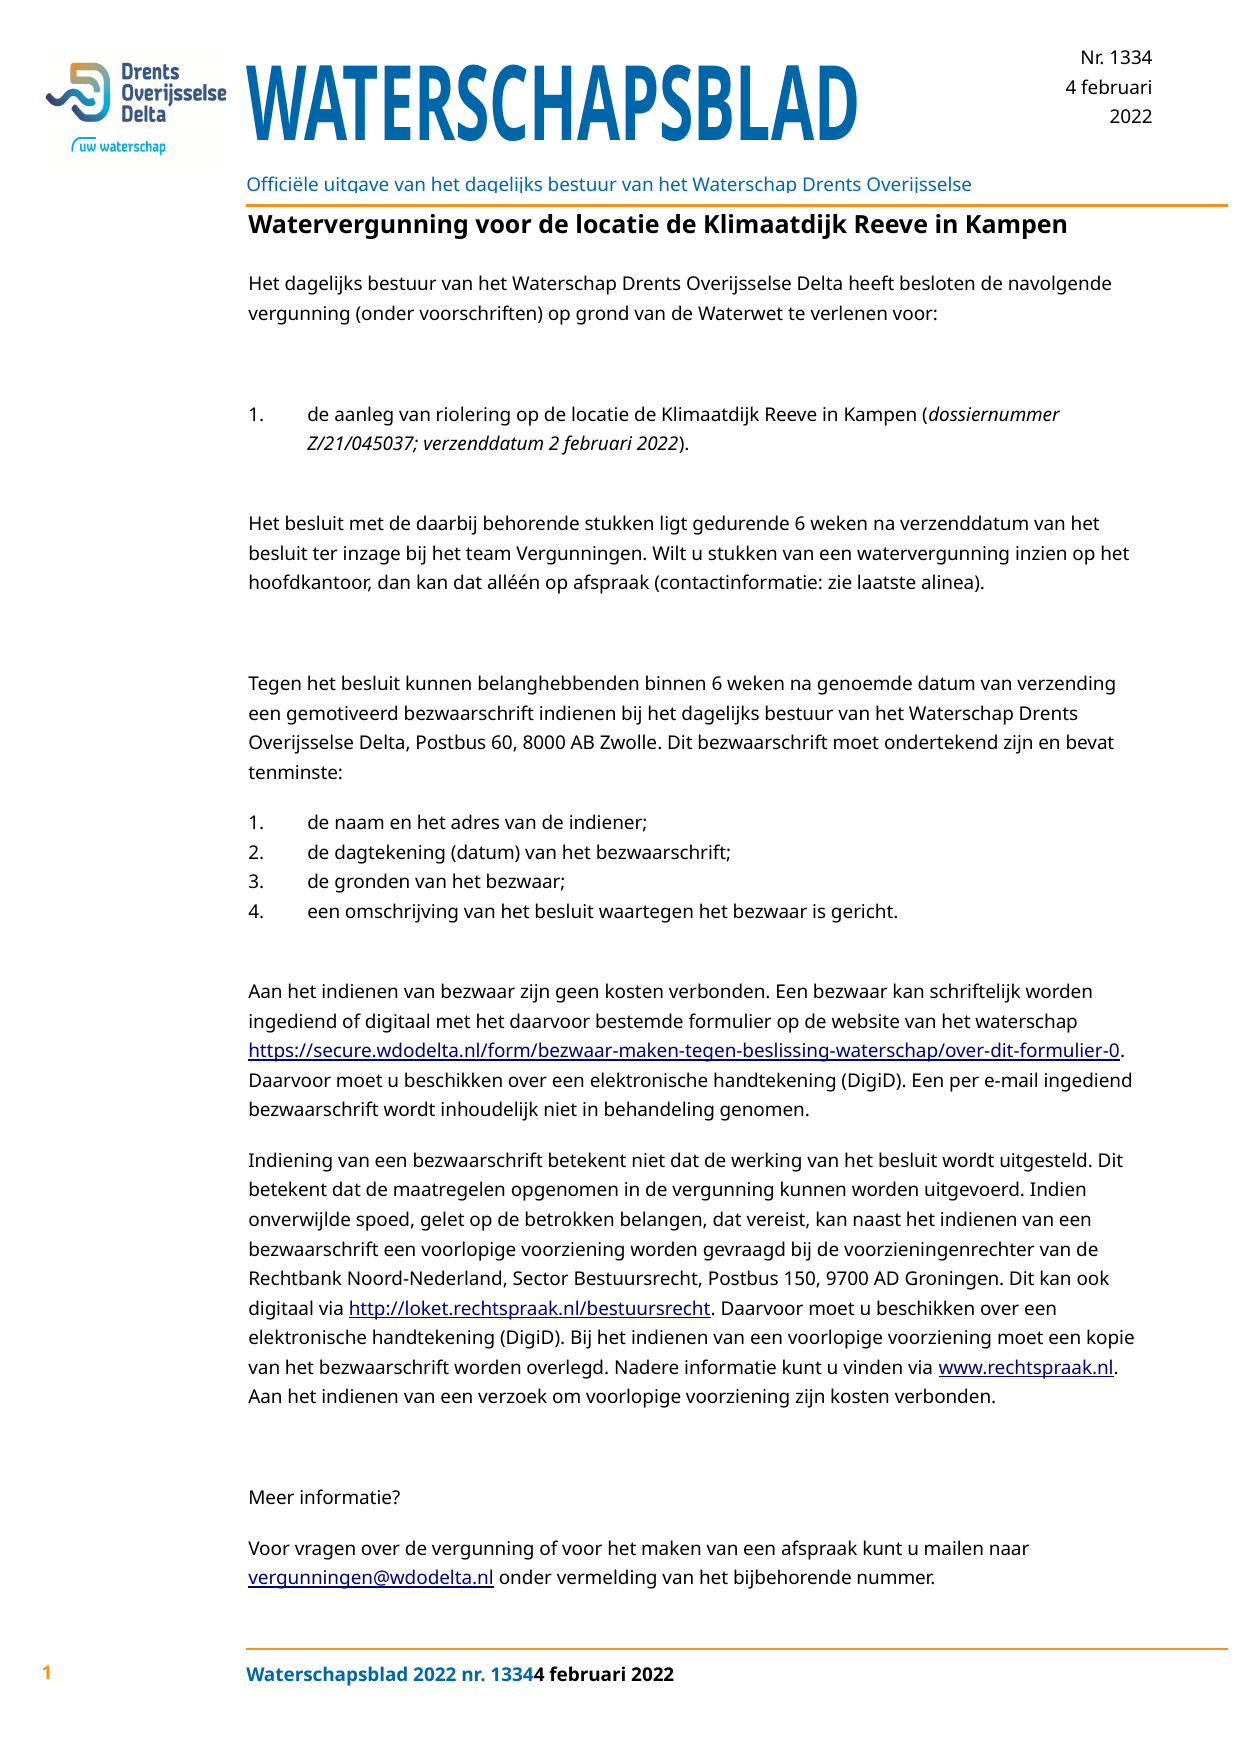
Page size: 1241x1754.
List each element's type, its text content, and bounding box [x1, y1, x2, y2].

picture [41, 47, 231, 172]
text Het besluit met de daarbij behorende stukken ligt gedurende 6 weken na verzenddatum van het besluit ter inzage bij het team Vergunningen. Wilt u stukken van een watervergunning inzien op het hoofdkantoor, dan kan dat alléén op afspraak (contactinformatie: zie laatste alinea). [248, 510, 1152, 595]
list de naam en het adres van de indiener; [248, 809, 1152, 835]
list de gronden van het bezwaar; [248, 869, 1152, 894]
list een omschrijving van het besluit waartegen het bezwaar is gericht. [248, 898, 1152, 924]
text Meer informatie? [248, 1484, 1152, 1510]
text Tegen het besluit kunnen belanghebbenden binnen 6 weken na genoemde datum van verzending een gemotiveerd bezwaarschrift indienen bij het dagelijks bestuur van het Waterschap Drents Overijsselse Delta, Postbus 60, 8000 AB Zwolle. Dit bezwaarschrift moet ondertekend zijn en bevat tenminste: [248, 670, 1152, 785]
list de aanleg van riolering op de locatie de Klimaatdijk Reeve in Kampen (dossiernummer Z/21/045037; verzenddatum 2 februari 2022). [248, 401, 1152, 456]
text Aan het indienen van bezwaar zijn geen kosten verbonden. Een bezwaar kan schriftelijk worden ingediend of digitaal met het daarvoor bestemde formulier op de website van het waterschap https://secure.wdodelta.nl/form/bezwaar-maken-tegen-beslissing-waterschap/over-dit-formulier-0. Daarvoor moet u beschikken over een elektronische handtekening (DigiD). Een per e-mail ingediend bezwaarschrift wordt inhoudelijk niet in behandeling genomen. [248, 978, 1152, 1122]
list de dagtekening (datum) van het bezwaarschrift; [248, 839, 1152, 865]
text Het dagelijks bestuur van het Waterschap Drents Overijsselse Delta heeft besloten de navolgende vergunning (onder voorschriften) op grond van de Waterwet te verlenen voor: [248, 270, 1152, 326]
text Watervergunning voor de locatie de Klimaatdijk Reeve in Kampen [248, 207, 1152, 241]
text Indiening van een bezwaarschrift betekent niet dat de werking van het besluit wordt uitgesteld. Dit betekent dat de maatregelen opgenomen in de vergunning kunnen worden uitgevoerd. Indien onverwijlde spoed, gelet op de betrokken belangen, dat vereist, kan naast het indienen van een bezwaarschrift een voorlopige voorziening worden gevraagd bij de voorzieningenrechter van de Rechtbank Noord-Nederland, Sector Bestuursrecht, Postbus 150, 9700 AD Groningen. Dit kan ook digitaal via http://loket.rechtspraak.nl/bestuursrecht. Daarvoor moet u beschikken over een elektronische handtekening (DigiD). Bij het indienen van een voorlopige voorziening moet een kopie van het bezwaarschrift worden overlegd. Nadere informatie kunt u vinden via www.rechtspraak.nl. Aan het indienen van een verzoek om voorlopige voorziening zijn kosten verbonden. [248, 1147, 1152, 1409]
text Voor vragen over de vergunning of voor het maken van een afspraak kunt u mailen naar vergunningen@wdodelta.nl onder vermelding van het bijbehorende nummer. [248, 1535, 1152, 1590]
